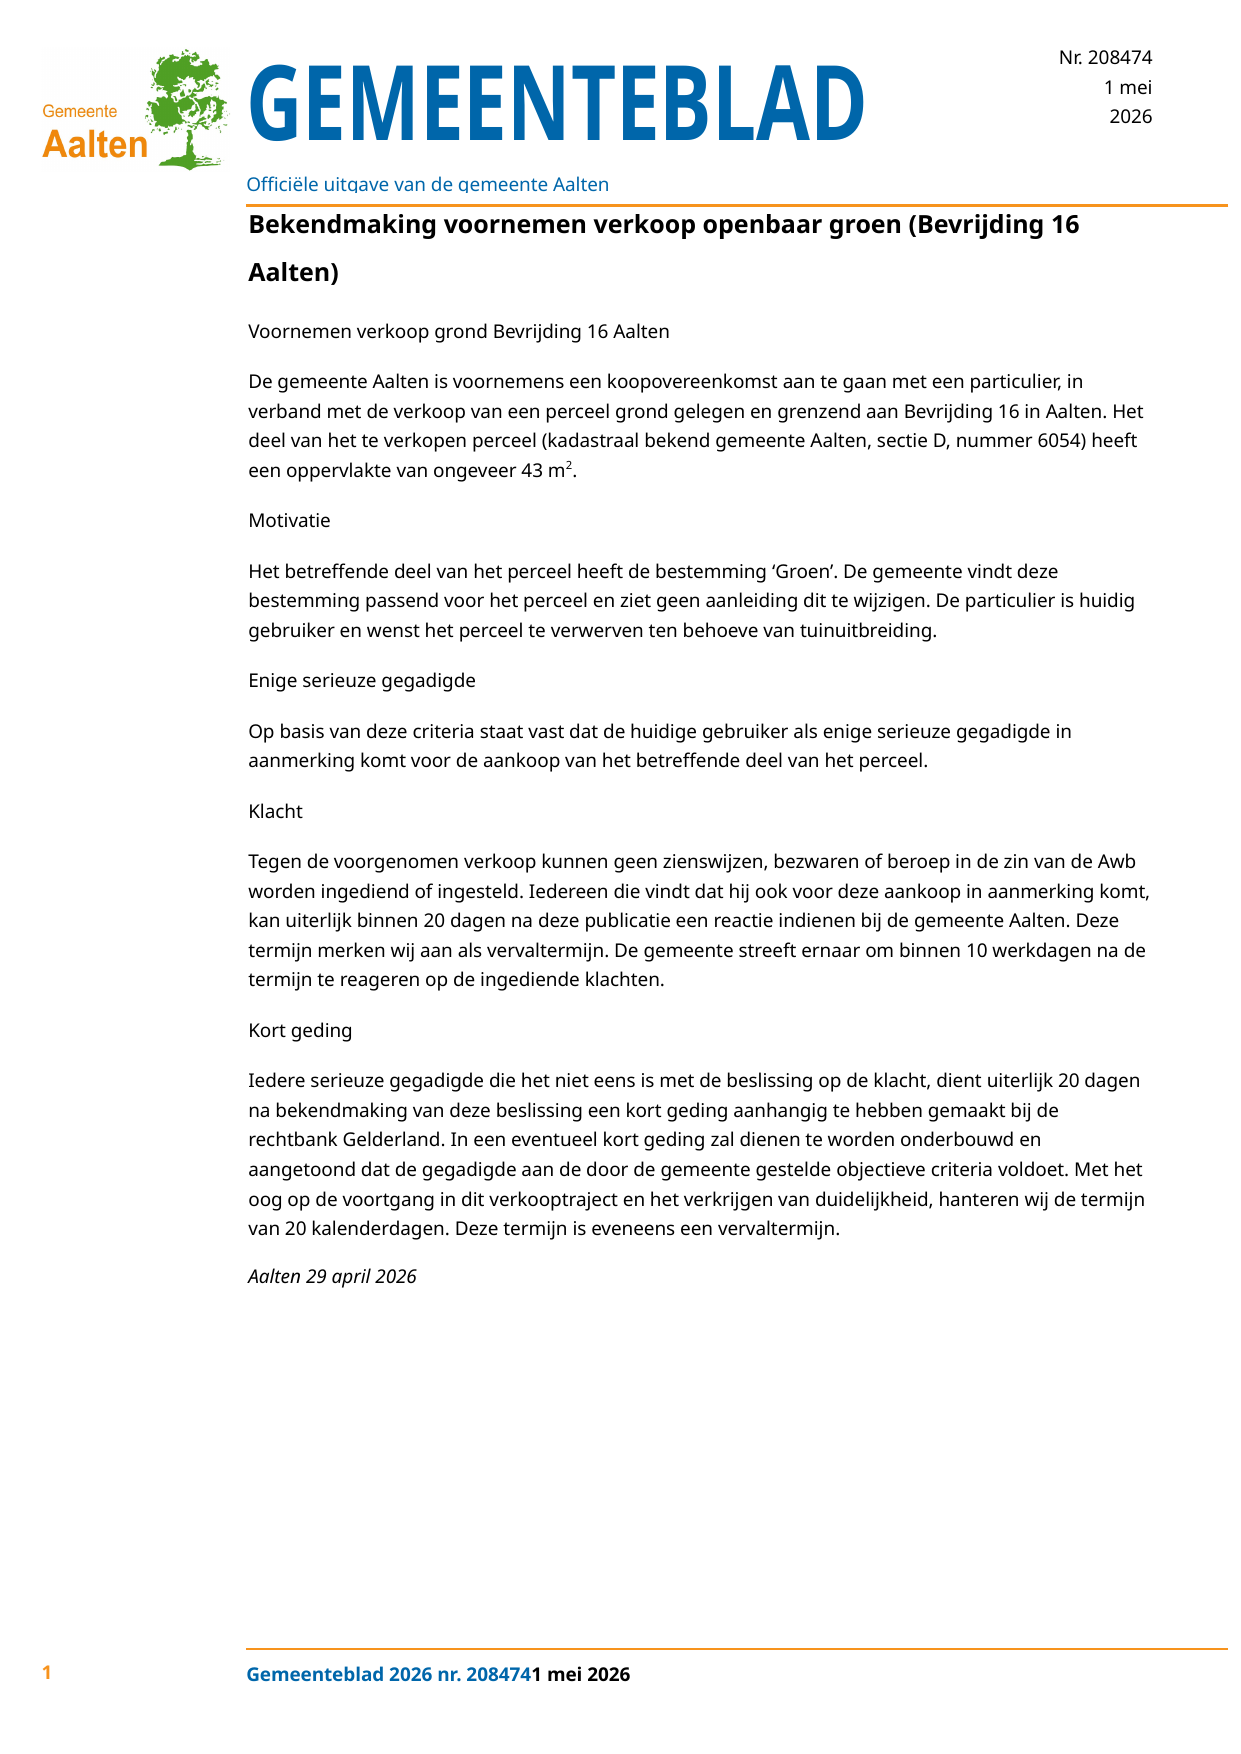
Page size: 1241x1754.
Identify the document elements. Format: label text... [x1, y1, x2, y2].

text Voornemen verkoop grond Bevrijding 16 Aalten [248, 318, 1152, 344]
text Iedere serieuze gegadigde die het niet eens is met de beslissing op de klacht, dient uiterlijk 20 dagen na bekendmaking van deze beslissing een kort geding aanhangig te hebben gemaakt bij de rechtbank Gelderland. In een eventueel kort geding zal dienen te worden onderbouwd en aangetoond dat de gegadigde aan de door de gemeente gestelde objectieve criteria voldoet. Met het oog op de voortgang in dit verkooptraject en het verkrijgen van duidelijkheid, hanteren wij de termijn van 20 kalenderdagen. Deze termijn is eveneens een vervaltermijn. [248, 1067, 1152, 1241]
text Bekendmaking voornemen verkoop openbaar groen (Bevrijding 16 Aalten) [248, 207, 1152, 288]
text Enige serieuze gegadigde [248, 667, 1152, 693]
text De gemeente Aalten is voornemens een koopovereenkomst aan te gaan met een particulier, in verband met de verkoop van een perceel grond gelegen en grenzend aan Bevrijding 16 in Aalten. Het deel van het te verkopen perceel (kadastraal bekend gemeente Aalten, sectie D, nummer 6054) heeft een oppervlakte van ongeveer 43 m2. [248, 368, 1152, 483]
text Op basis van deze criteria staat vast dat de huidige gebruiker als enige serieuze gegadigde in aanmerking komt voor de aankoop van het betreffende deel van het perceel. [248, 718, 1152, 773]
text Aalten 29 april 2026 [248, 1263, 1152, 1289]
text Tegen de voorgenomen verkoop kunnen geen zienswijzen, bezwaren of beroep in de zin van de Awb worden ingediend of ingesteld. Iedereen die vindt dat hij ook voor deze aankoop in aanmerking komt, kan uiterlijk binnen 20 dagen na deze publicatie een reactie indienen bij de gemeente Aalten. Deze termijn merken wij aan als vervaltermijn. De gemeente streeft ernaar om binnen 10 werkdagen na de termijn te reageren op de ingediende klachten. [248, 848, 1152, 992]
text Klacht [248, 798, 1152, 824]
text Motivatie [248, 507, 1152, 533]
text Kort geding [248, 1017, 1152, 1043]
picture [41, 47, 231, 172]
text Het betreffende deel van het perceel heeft de bestemming ‘Groen’. De gemeente vindt deze bestemming passend voor het perceel en ziet geen aanleiding dit te wijzigen. De particulier is huidig gebruiker en wenst het perceel te verwerven ten behoeve van tuinuitbreiding. [248, 558, 1152, 643]
